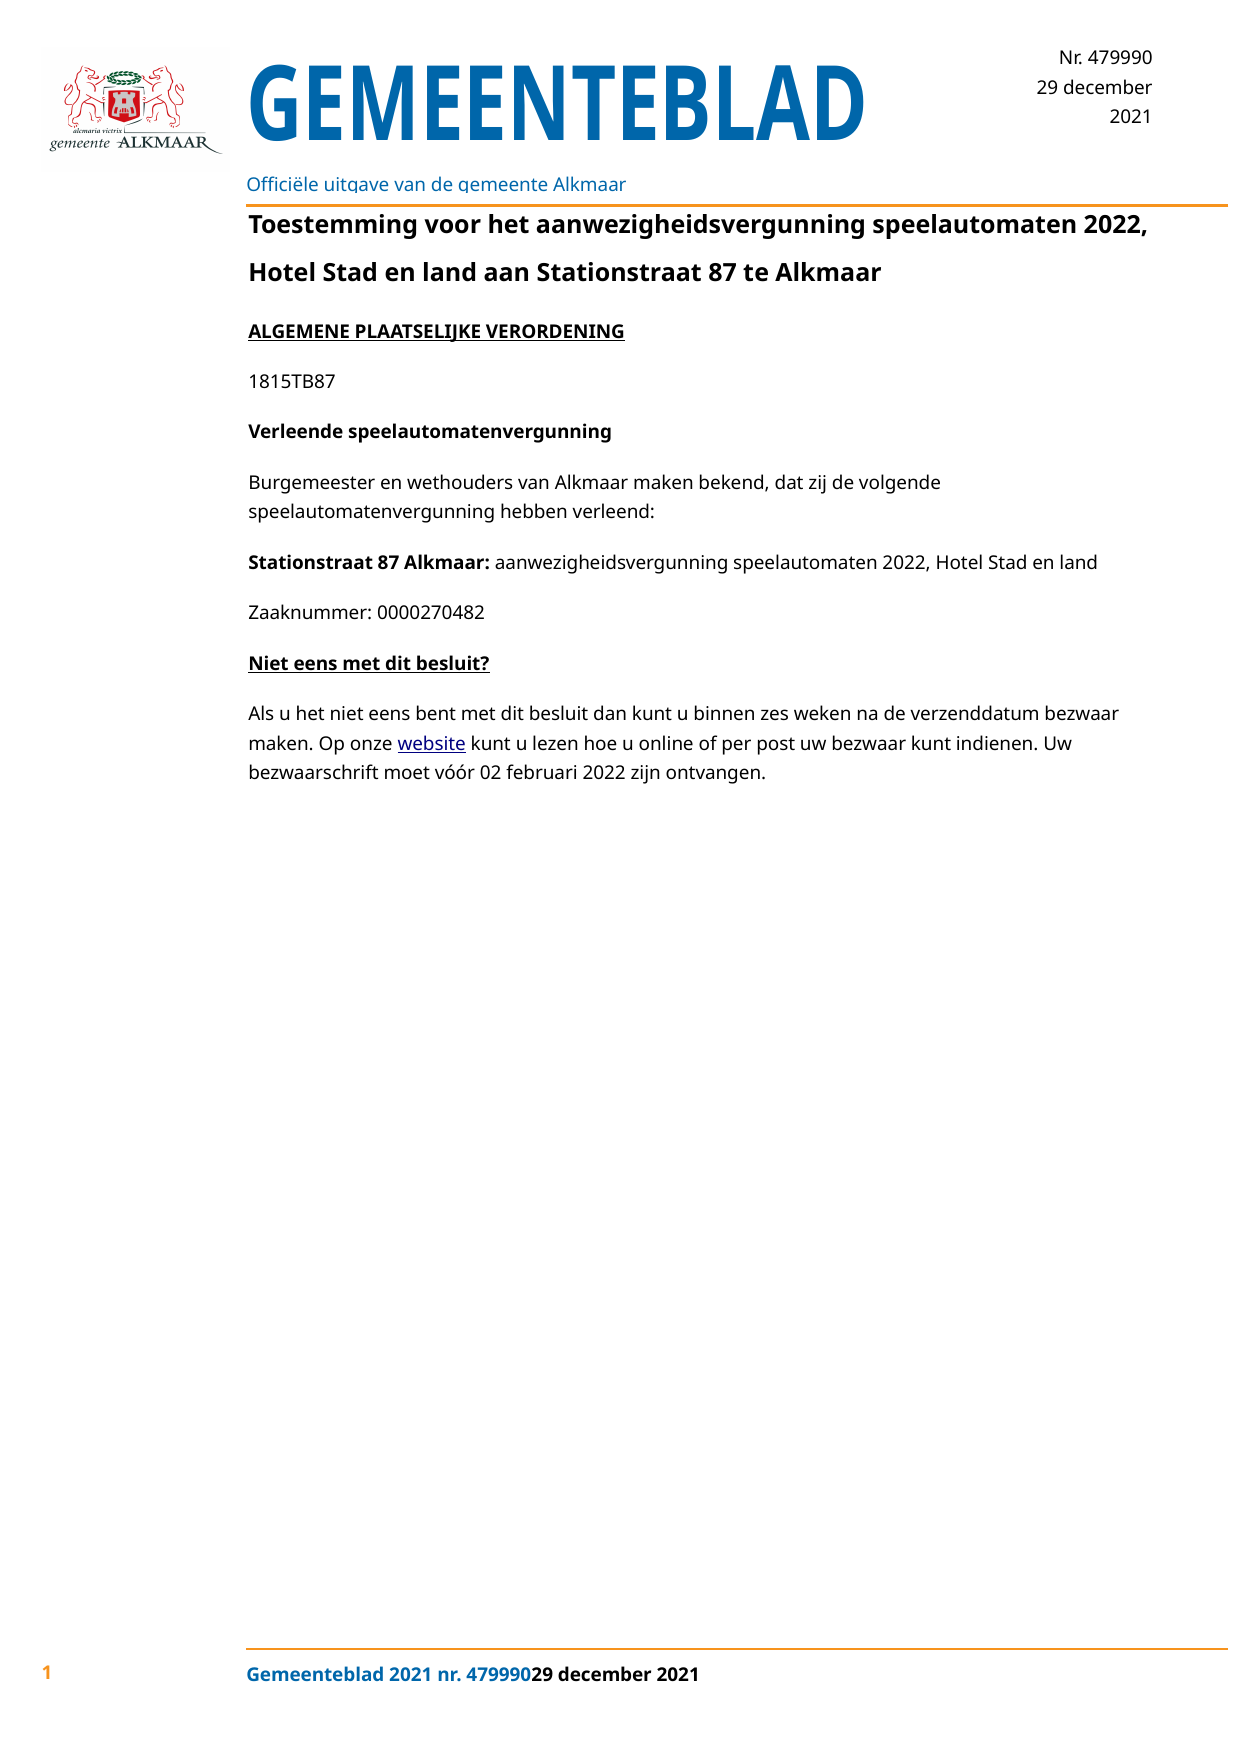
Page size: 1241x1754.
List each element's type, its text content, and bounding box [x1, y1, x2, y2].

text Zaaknummer: 0000270482 [248, 599, 1152, 625]
text Verleende speelautomatenvergunning [248, 419, 1152, 444]
text Burgemeester en wethouders van Alkmaar maken bekend, dat zij de volgende speelautomatenvergunning hebben verleend: [248, 469, 1152, 524]
text Als u het niet eens bent met dit besluit dan kunt u binnen zes weken na de verzenddatum bezwaar maken. Op onze website kunt u lezen hoe u online of per post uw bezwaar kunt indienen. Uw bezwaarschrift moet vóór 02 februari 2022 zijn ontvangen. [248, 700, 1152, 785]
text 1815TB87 [248, 368, 1152, 394]
text Toestemming voor het aanwezigheidsvergunning speelautomaten 2022, Hotel Stad en land aan Stationstraat 87 te Alkmaar [248, 207, 1152, 288]
picture [41, 47, 231, 172]
text Niet eens met dit besluit? [248, 650, 1152, 676]
text ALGEMENE PLAATSELIJKE VERORDENING [248, 318, 1152, 344]
text Stationstraat 87 Alkmaar: aanwezigheidsvergunning speelautomaten 2022, Hotel Stad en land [248, 549, 1152, 575]
